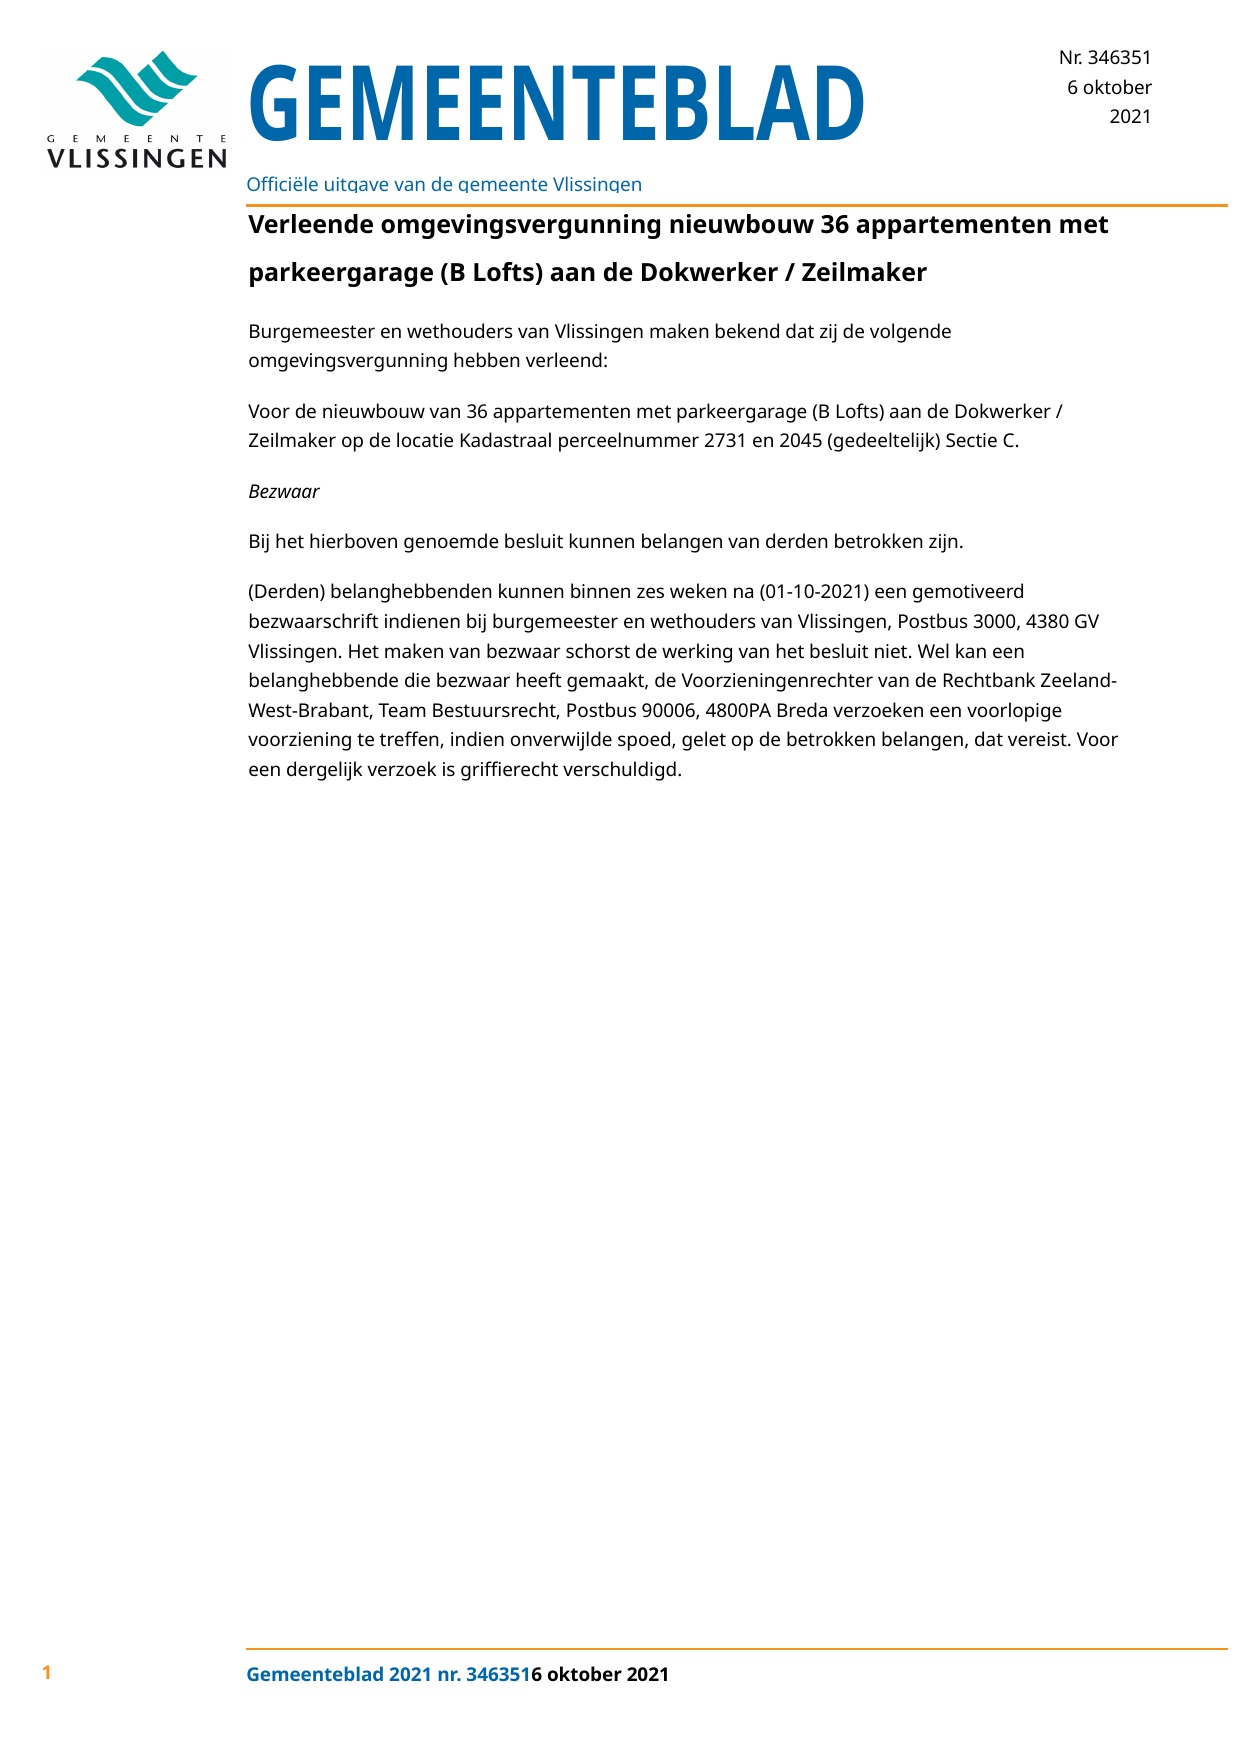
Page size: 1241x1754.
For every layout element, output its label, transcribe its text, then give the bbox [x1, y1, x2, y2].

text Verleende omgevingsvergunning nieuwbouw 36 appartementen met parkeergarage (B Lofts) aan de Dokwerker / Zeilmaker [248, 207, 1152, 288]
text Burgemeester en wethouders van Vlissingen maken bekend dat zij de volgende omgevingsvergunning hebben verleend: [248, 318, 1152, 373]
text Bezwaar [248, 478, 1152, 504]
text Voor de nieuwbouw van 36 appartementen met parkeergarage (B Lofts) aan de Dokwerker / Zeilmaker op de locatie Kadastraal perceelnummer 2731 en 2045 (gedeeltelijk) Sectie C. [248, 398, 1152, 453]
picture [41, 47, 231, 172]
text (Derden) belanghebbenden kunnen binnen zes weken na (01-10-2021) een gemotiveerd bezwaarschrift indienen bij burgemeester en wethouders van Vlissingen, Postbus 3000, 4380 GV Vlissingen. Het maken van bezwaar schorst de werking van het besluit niet. Wel kan een belanghebbende die bezwaar heeft gemaakt, de Voorzieningenrechter van de Rechtbank Zeeland-West-Brabant, Team Bestuursrecht, Postbus 90006, 4800PA Breda verzoeken een voorlopige voorziening te treffen, indien onverwijlde spoed, gelet op de betrokken belangen, dat vereist. Voor een dergelijk verzoek is griffierecht verschuldigd. [248, 579, 1152, 782]
text Bij het hierboven genoemde besluit kunnen belangen van derden betrokken zijn. [248, 528, 1152, 554]
